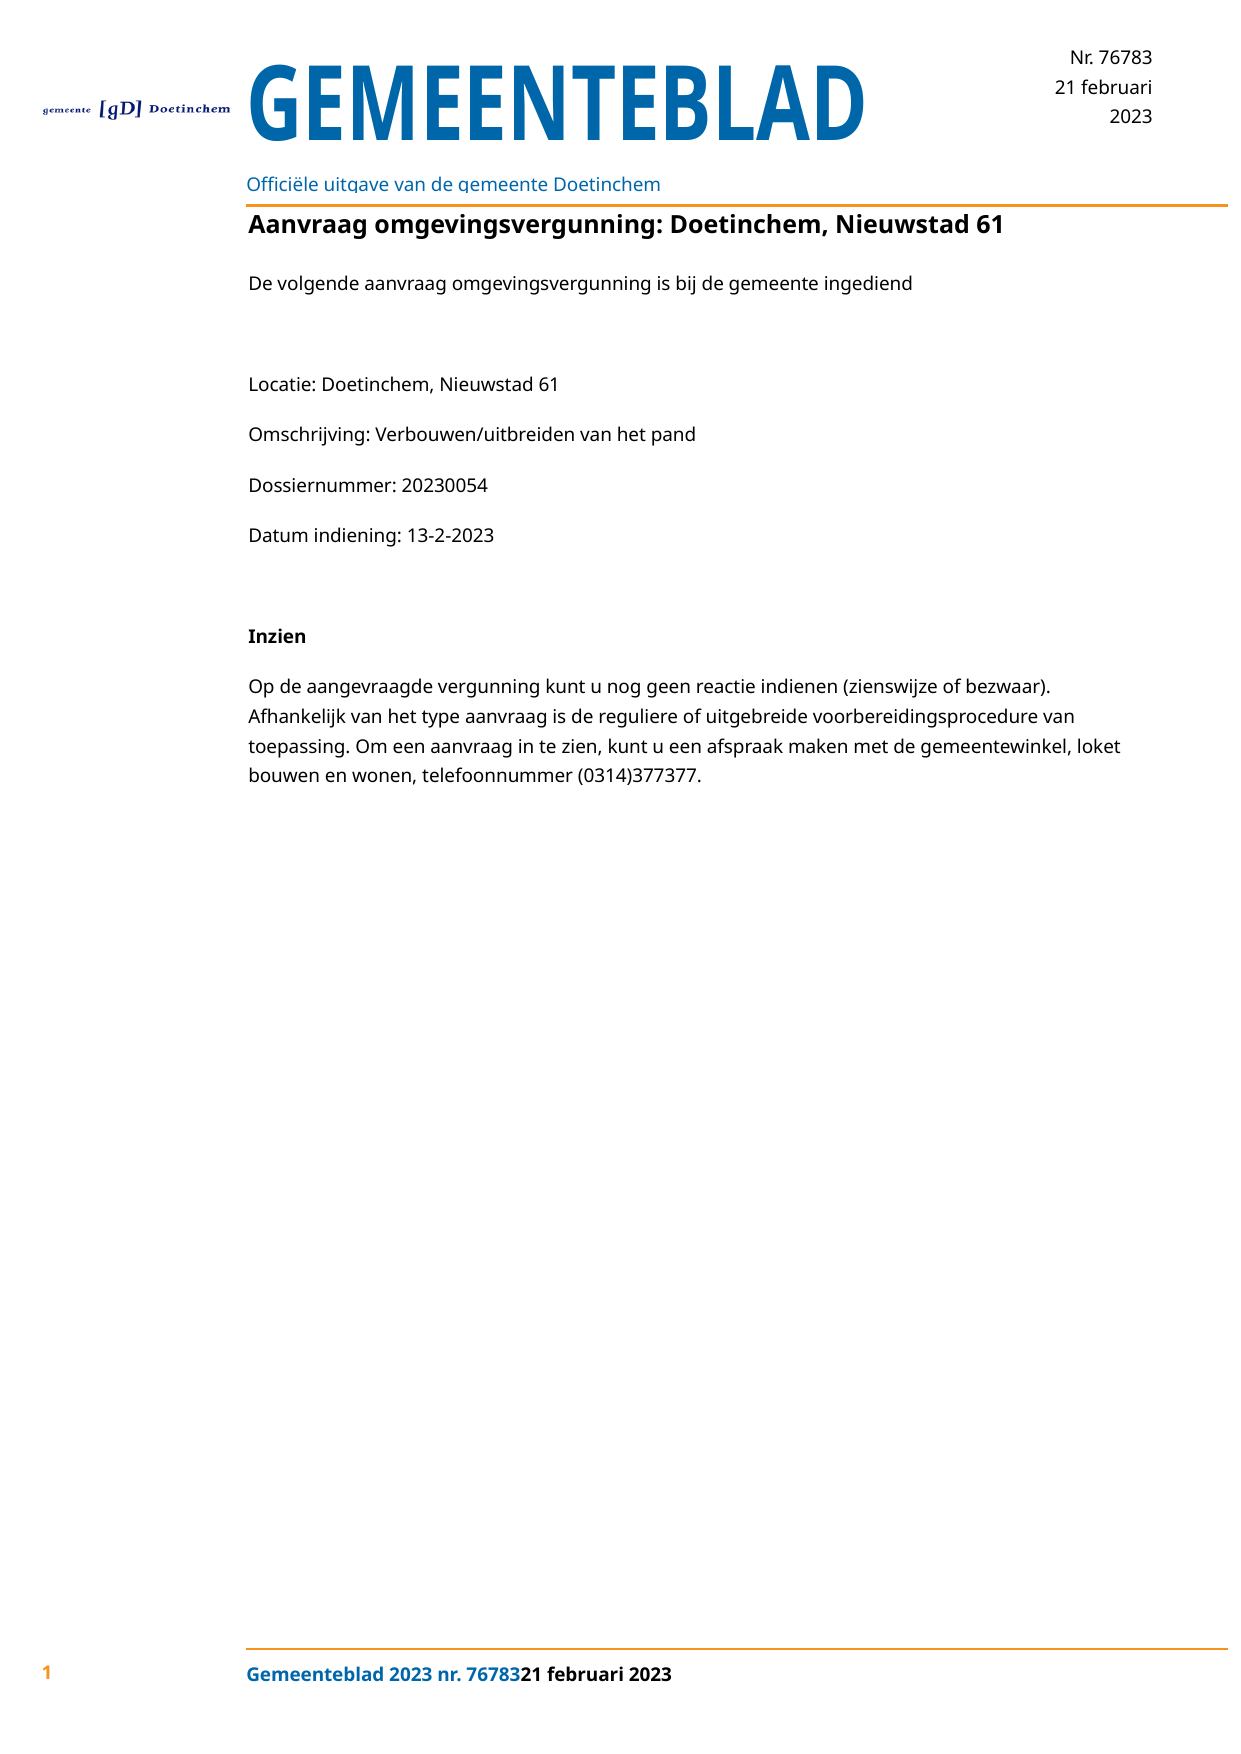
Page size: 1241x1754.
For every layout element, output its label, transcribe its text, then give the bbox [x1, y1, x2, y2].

text Inzien [248, 623, 1152, 649]
text Locatie: Doetinchem, Nieuwstad 61 [248, 371, 1152, 397]
text Aanvraag omgevingsvergunning: Doetinchem, Nieuwstad 61 [248, 207, 1152, 241]
text Op de aangevraagde vergunning kunt u nog geen reactie indienen (zienswijze of bezwaar). Afhankelijk van het type aanvraag is de reguliere of uitgebreide voorbereidingsprocedure van toepassing. Om een aanvraag in te zien, kunt u een afspraak maken met de gemeentewinkel, loket bouwen en wonen, telefoonnummer (0314)377377. [248, 674, 1152, 788]
picture [41, 47, 231, 172]
text Omschrijving: Verbouwen/uitbreiden van het pand [248, 422, 1152, 447]
text Datum indiening: 13-2-2023 [248, 522, 1152, 548]
text De volgende aanvraag omgevingsvergunning is bij de gemeente ingediend [248, 270, 1152, 296]
text Dossiernummer: 20230054 [248, 472, 1152, 498]
